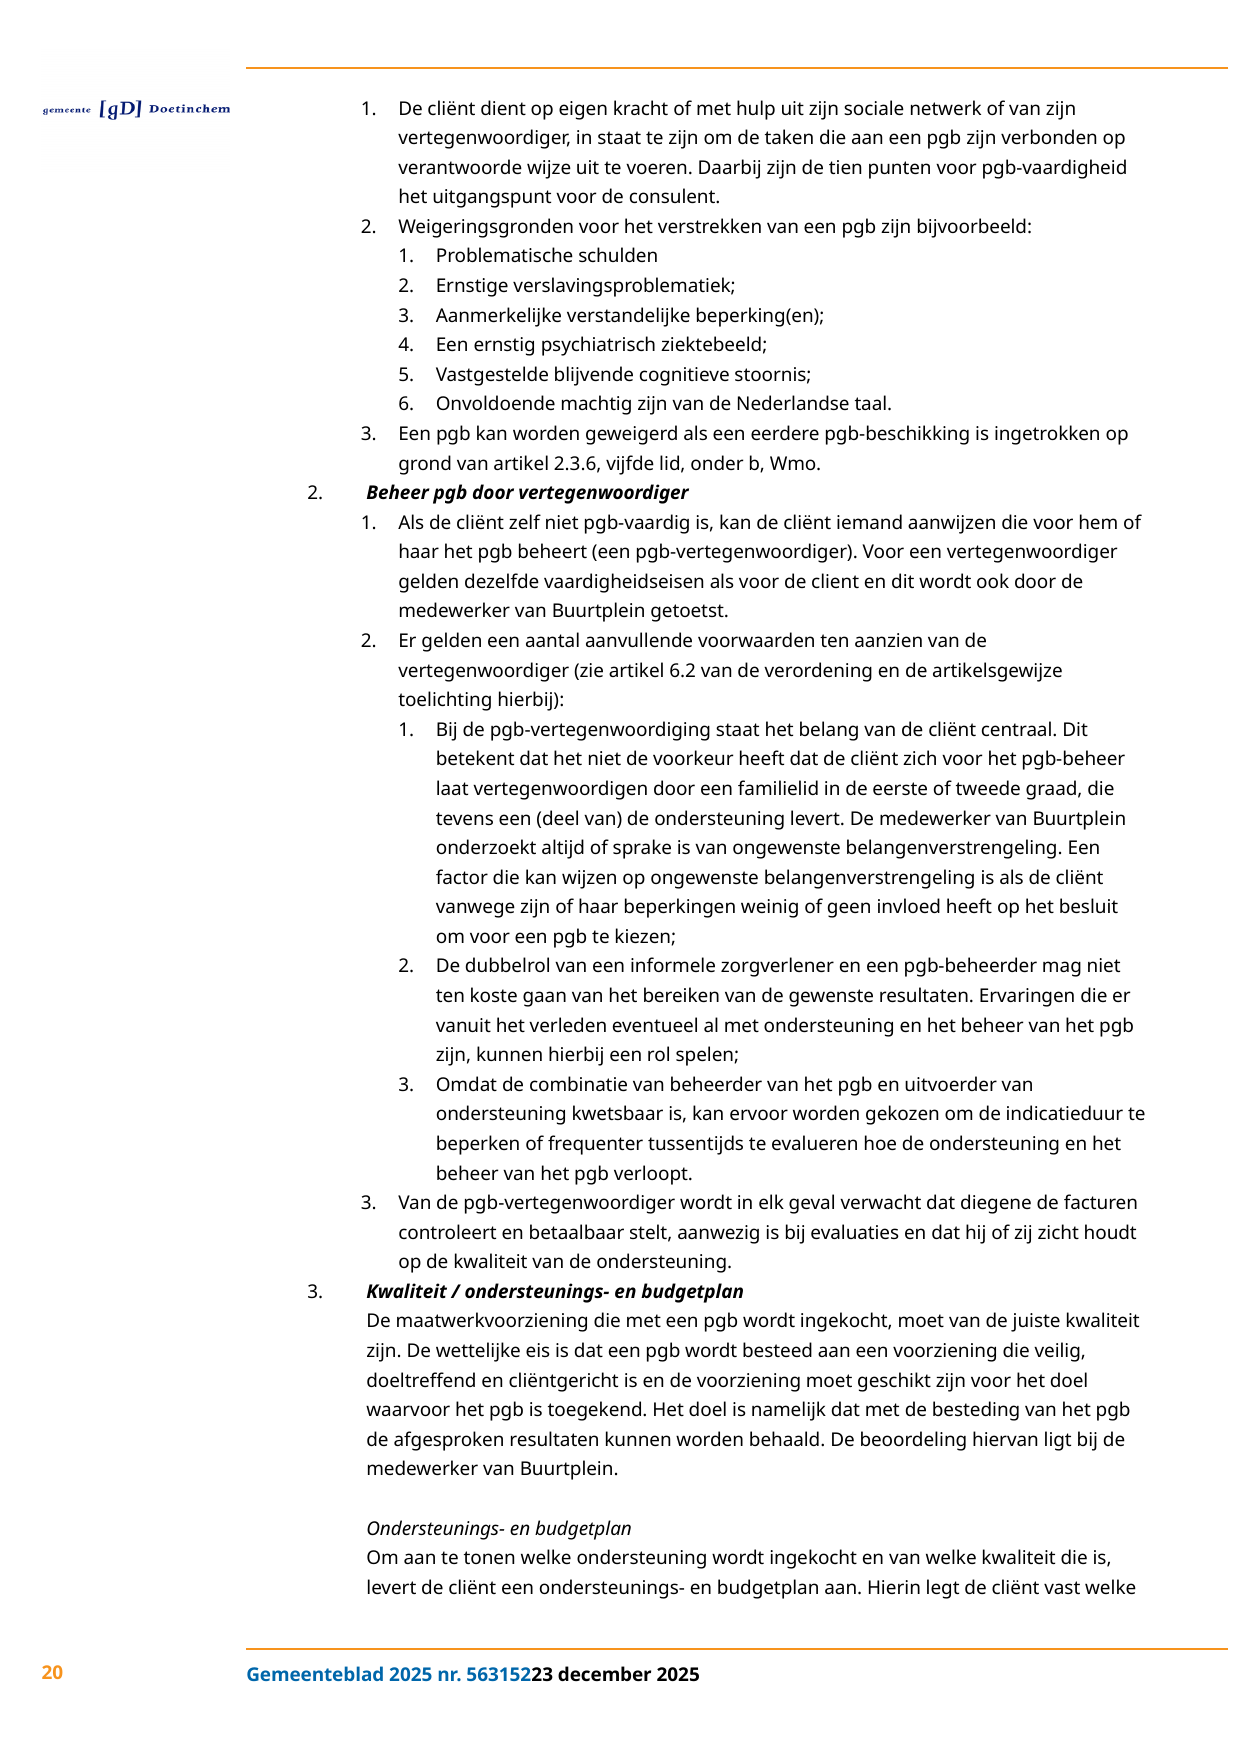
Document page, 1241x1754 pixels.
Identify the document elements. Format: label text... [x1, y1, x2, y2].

list Omdat de combinatie van beheerder van het pgb en uitvoerder van ondersteuning kwetsbaar is, kan ervoor worden gekozen om de indicatieduur te beperken of frequenter tussentijds te evalueren hoe de ondersteuning en het beheer van het pgb verloopt. [398, 1071, 1152, 1186]
list Vastgestelde blijvende cognitieve stoornis; [398, 361, 1152, 387]
list De maatwerkvoorziening die met een pgb wordt ingekocht, moet van de juiste kwaliteit zijn. De wettelijke eis is dat een pgb wordt besteed aan een voorziening die veilig, doeltreffend en cliëntgericht is en de voorziening moet geschikt zijn voor het doel waarvoor het pgb is toegekend. Het doel is namelijk dat met de besteding van het pgb de afgesproken resultaten kunnen worden behaald. De beoordeling hiervan ligt bij de medewerker van Buurtplein. [307, 1308, 1152, 1481]
list Een pgb kan worden geweigerd als een eerdere pgb-beschikking is ingetrokken op grond van artikel 2.3.6, vijfde lid, onder b, Wmo. [361, 420, 1152, 476]
list Als de cliënt zelf niet pgb-vaardig is, kan de cliënt iemand aanwijzen die voor hem of haar het pgb beheert (een pgb-vertegenwoordiger). Voor een vertegenwoordiger gelden dezelfde vaardigheidseisen als voor de client en dit wordt ook door de medewerker van Buurtplein getoetst. [361, 509, 1152, 623]
list Ernstige verslavingsproblematiek; [398, 272, 1152, 298]
list Problematische schulden [398, 243, 1152, 268]
list Beheer pgb door vertegenwoordiger [307, 479, 1152, 505]
picture [41, 47, 231, 172]
list De cliënt dient op eigen kracht of met hulp uit zijn sociale netwerk of van zijn vertegenwoordiger, in staat te zijn om de taken die aan een pgb zijn verbonden op verantwoorde wijze uit te voeren. Daarbij zijn de tien punten voor pgb-vaardigheid het uitgangspunt voor de consulent. [361, 95, 1152, 209]
list Ondersteunings- en budgetplan [307, 1515, 1152, 1541]
list Er gelden een aantal aanvullende voorwaarden ten aanzien van de vertegenwoordiger (zie artikel 6.2 van de verordening en de artikelsgewijze toelichting hierbij): [361, 627, 1152, 712]
list Om aan te tonen welke ondersteuning wordt ingekocht en van welke kwaliteit die is, levert de cliënt een ondersteunings- en budgetplan aan. Hierin legt de cliënt vast welke [307, 1544, 1152, 1600]
list De dubbelrol van een informele zorgverlener en een pgb-beheerder mag niet ten koste gaan van het bereiken van de gewenste resultaten. Ervaringen die er vanuit het verleden eventueel al met ondersteuning en het beheer van het pgb zijn, kunnen hierbij een rol spelen; [398, 953, 1152, 1067]
list Aanmerkelijke verstandelijke beperking(en); [398, 302, 1152, 328]
list Weigeringsgronden voor het verstrekken van een pgb zijn bijvoorbeeld: [361, 213, 1152, 239]
list Van de pgb-vertegenwoordiger wordt in elk geval verwacht dat diegene de facturen controleert en betaalbaar stelt, aanwezig is bij evaluaties en dat hij of zij zicht houdt op de kwaliteit van de ondersteuning. [361, 1189, 1152, 1274]
list Onvoldoende machtig zijn van de Nederlandse taal. [398, 391, 1152, 416]
list Kwaliteit / ondersteunings- en budgetplan [307, 1278, 1152, 1304]
list Een ernstig psychiatrisch ziektebeeld; [398, 331, 1152, 357]
list Bij de pgb-vertegenwoordiging staat het belang van de cliënt centraal. Dit betekent dat het niet de voorkeur heeft dat de cliënt zich voor het pgb-beheer laat vertegenwoordigen door een familielid in de eerste of tweede graad, die tevens een (deel van) de ondersteuning levert. De medewerker van Buurtplein onderzoekt altijd of sprake is van ongewenste belangenverstrengeling. Een factor die kan wijzen op ongewenste belangenverstrengeling is als de cliënt vanwege zijn of haar beperkingen weinig of geen invloed heeft op het besluit om voor een pgb te kiezen; [398, 716, 1152, 949]
